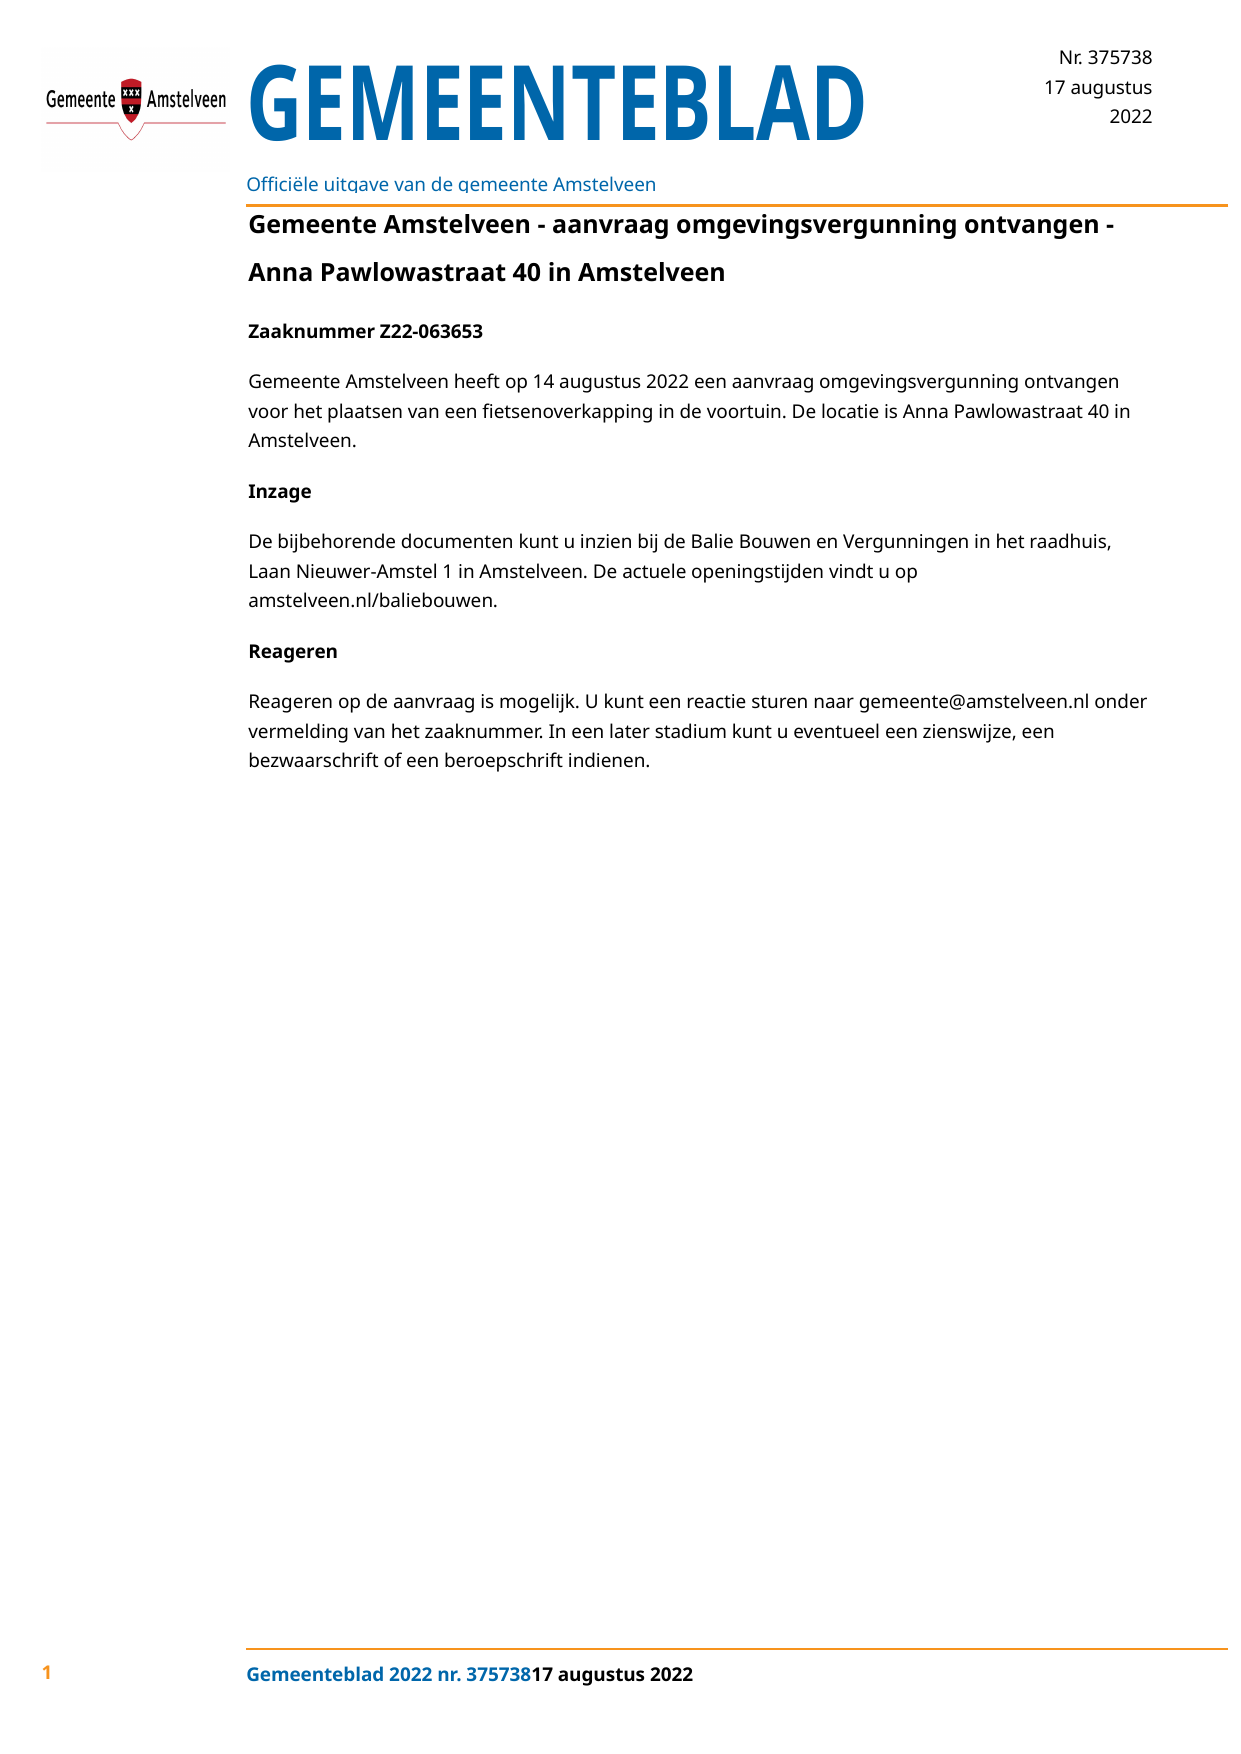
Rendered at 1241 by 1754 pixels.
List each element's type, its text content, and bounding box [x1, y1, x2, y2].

picture [41, 47, 231, 172]
text Zaaknummer Z22-063653 [248, 318, 1152, 344]
text De bijbehorende documenten kunt u inzien bij de Balie Bouwen en Vergunningen in het raadhuis, Laan Nieuwer-Amstel 1 in Amstelveen. De actuele openingstijden vindt u op amstelveen.nl/baliebouwen. [248, 528, 1152, 613]
text Reageren op de aanvraag is mogelijk. U kunt een reactie sturen naar gemeente@amstelveen.nl onder vermelding van het zaaknummer. In een later stadium kunt u eventueel een zienswijze, een bezwaarschrift of een beroepschrift indienen. [248, 688, 1152, 773]
text Reageren [248, 638, 1152, 664]
text Gemeente Amstelveen heeft op 14 augustus 2022 een aanvraag omgevingsvergunning ontvangen voor het plaatsen van een fietsenoverkapping in de voortuin. De locatie is Anna Pawlowastraat 40 in Amstelveen. [248, 368, 1152, 453]
text Gemeente Amstelveen - aanvraag omgevingsvergunning ontvangen - Anna Pawlowastraat 40 in Amstelveen [248, 207, 1152, 288]
text Inzage [248, 478, 1152, 504]
